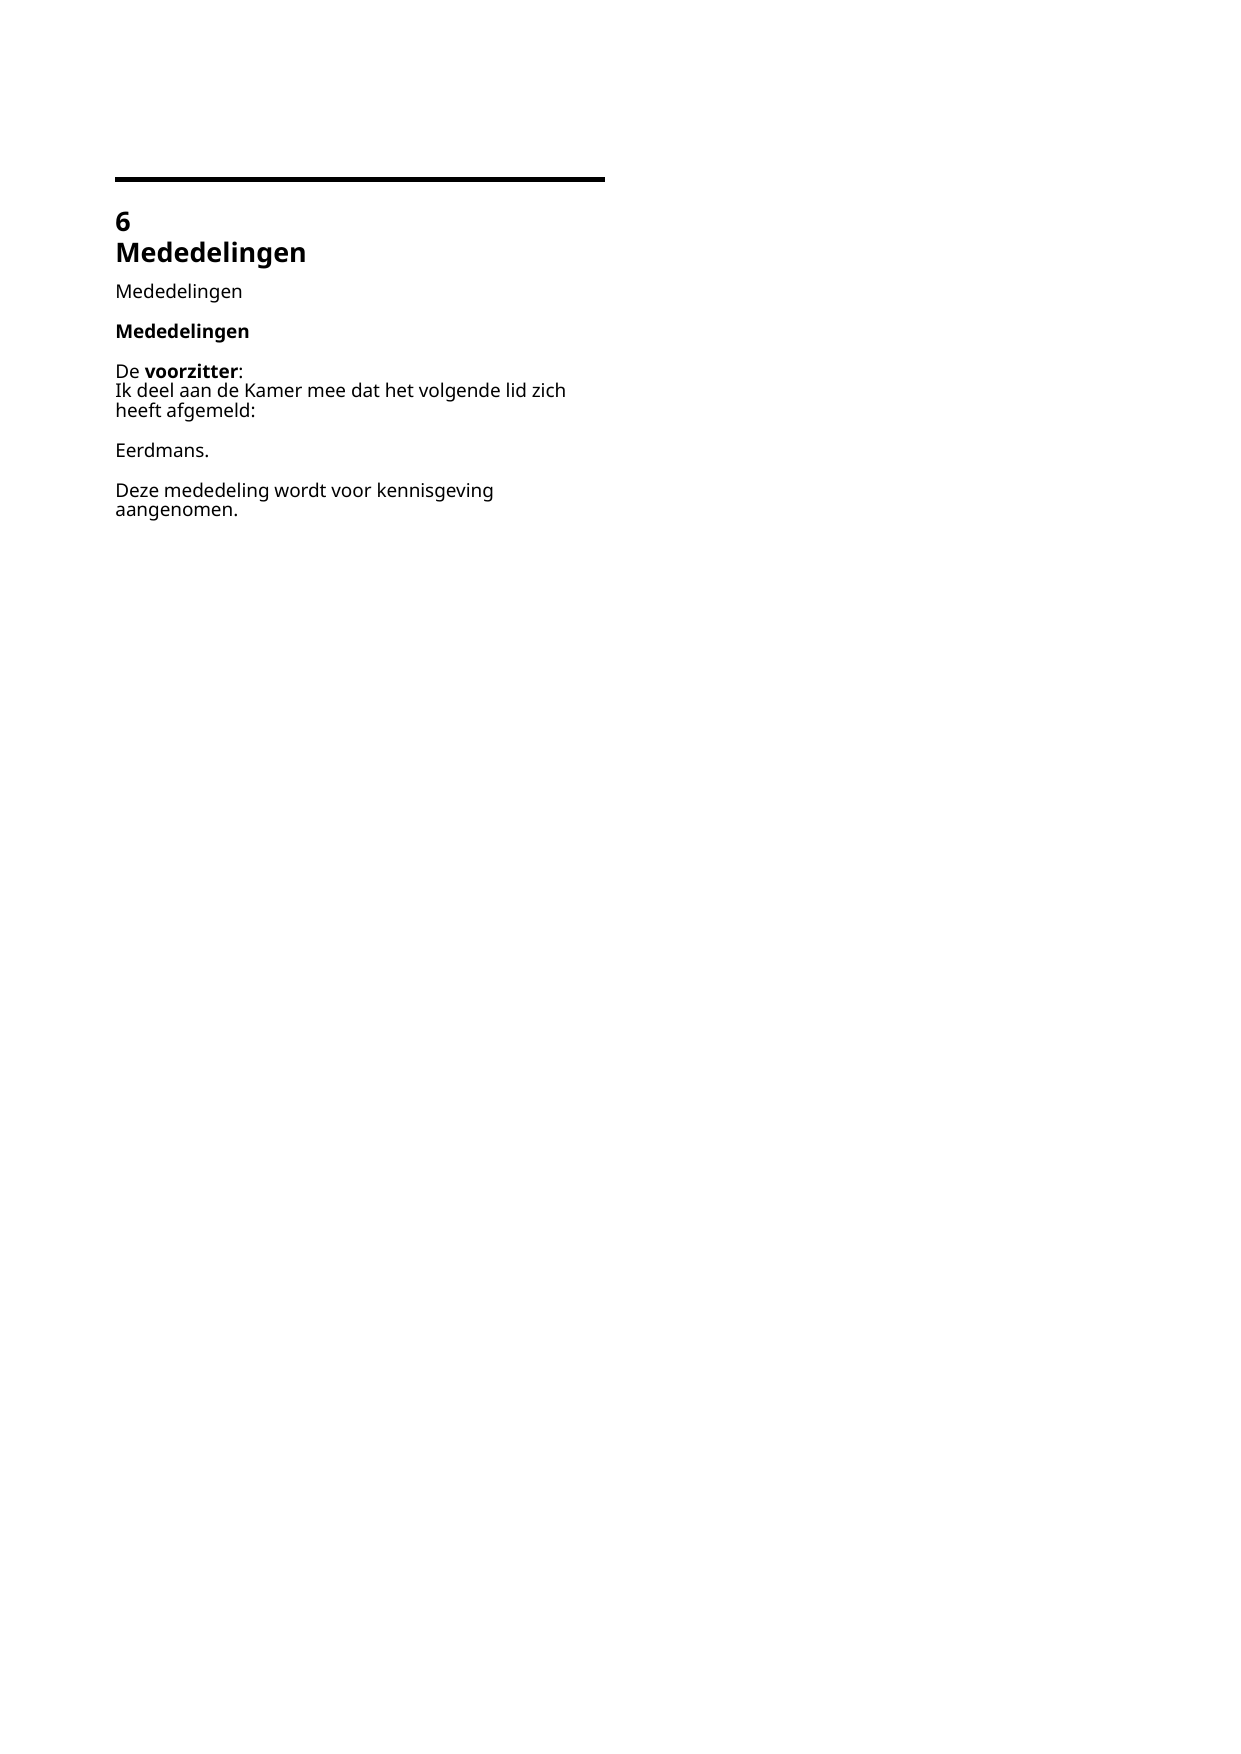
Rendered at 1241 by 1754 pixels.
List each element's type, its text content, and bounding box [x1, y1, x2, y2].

text Eerdmans. [115, 442, 605, 461]
text Deze mededeling wordt voor kennisgeving aangenomen. [115, 482, 605, 520]
text 6 [115, 203, 605, 239]
text Mededelingen [115, 323, 605, 342]
text Mededelingen [115, 283, 605, 302]
text Mededelingen [115, 239, 605, 283]
text De voorzitter: [115, 363, 605, 382]
text Ik deel aan de Kamer mee dat het volgende lid zich heeft afgemeld: [115, 382, 605, 421]
